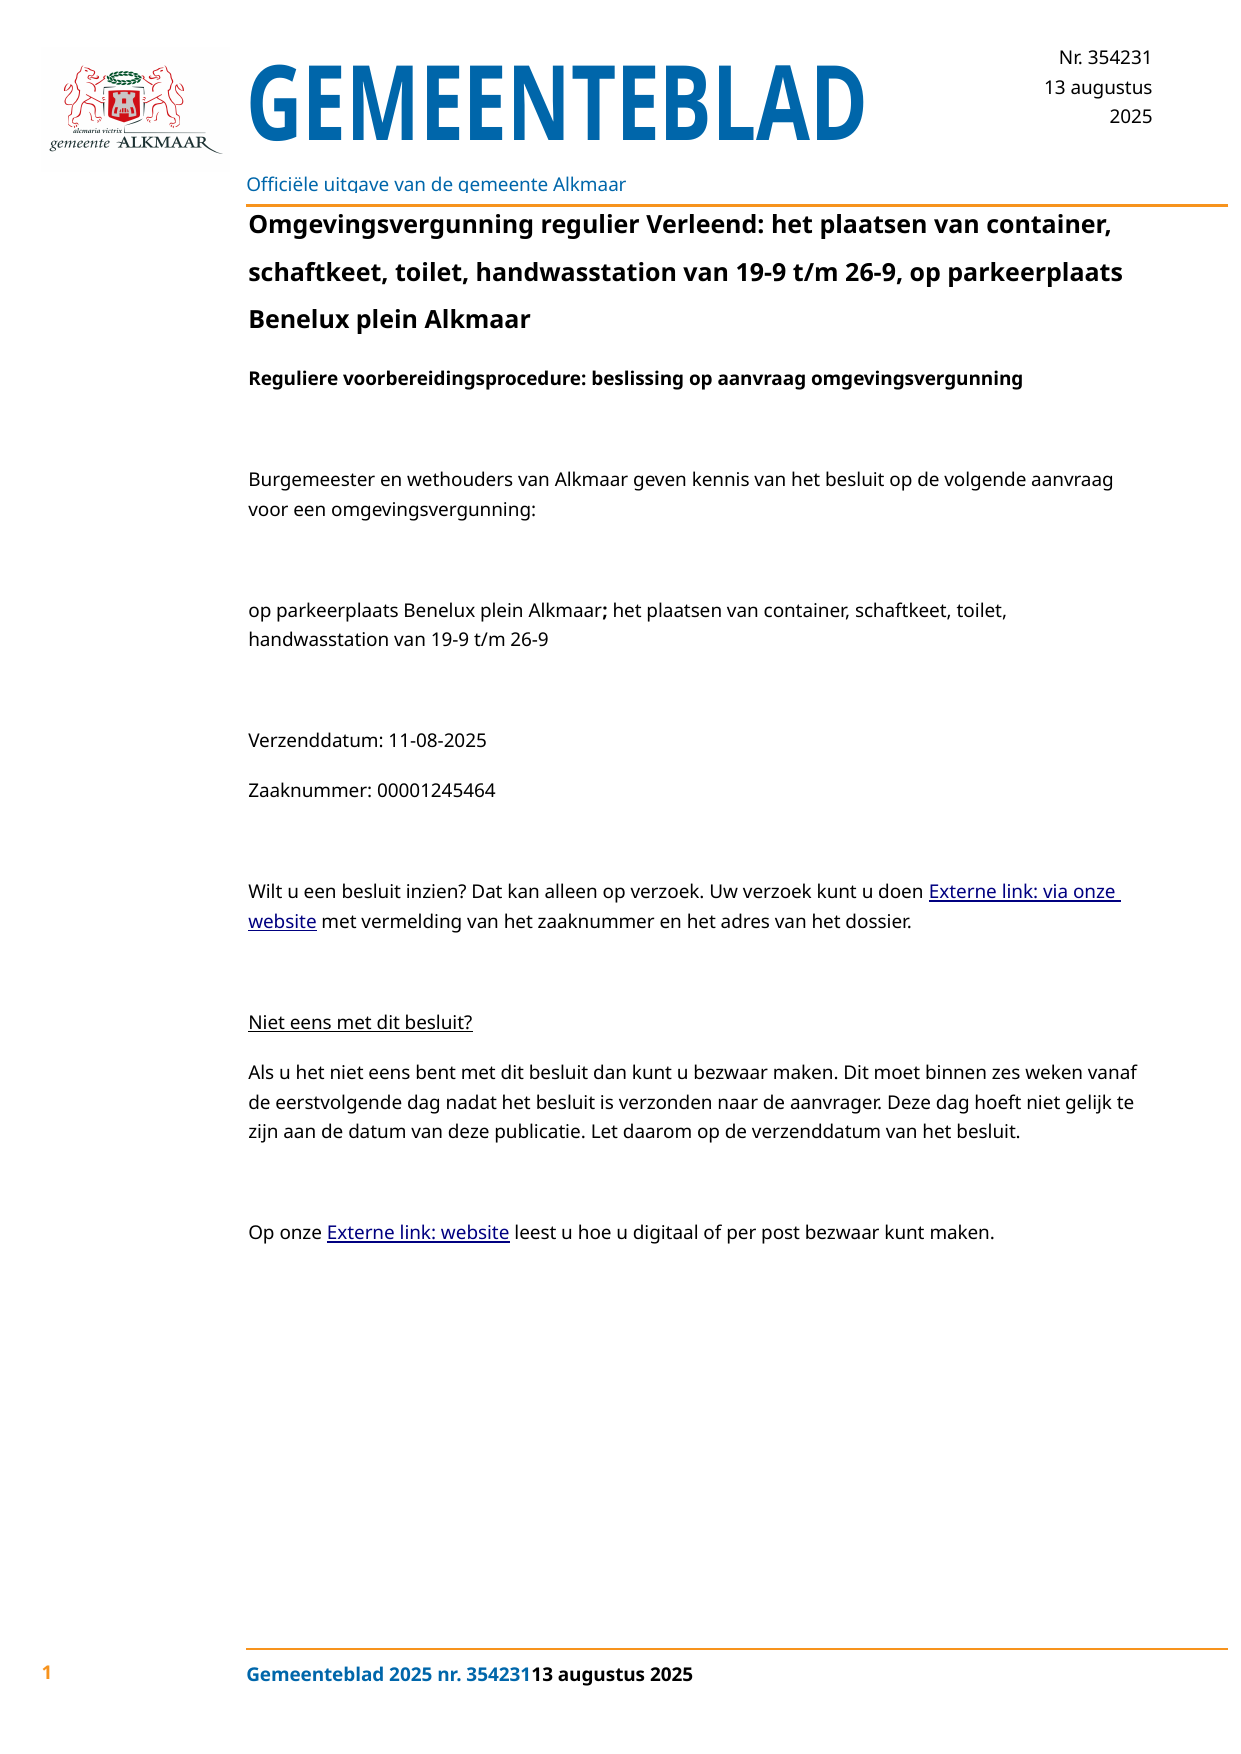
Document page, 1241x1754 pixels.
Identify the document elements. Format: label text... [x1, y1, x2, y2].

text op parkeerplaats Benelux plein Alkmaar; het plaatsen van container, schaftkeet, toilet, handwasstation van 19-9 t/m 26-9 [248, 597, 1152, 652]
text Verzenddatum: 11-08-2025 [248, 727, 1152, 753]
text Als u het niet eens bent met dit besluit dan kunt u bezwaar maken. Dit moet binnen zes weken vanaf de eerstvolgende dag nadat het besluit is verzonden naar de aanvrager. Deze dag hoeft niet gelijk te zijn aan de datum van deze publicatie. Let daarom op de verzenddatum van het besluit. [248, 1059, 1152, 1144]
text Reguliere voorbereidingsprocedure: beslissing op aanvraag omgevingsvergunning [248, 366, 1152, 391]
text Zaaknummer: 00001245464 [248, 778, 1152, 803]
text Op onze Externe link: website leest u hoe u digitaal of per post bezwaar kunt maken. [248, 1219, 1152, 1245]
picture [41, 47, 231, 172]
text Burgemeester en wethouders van Alkmaar geven kennis van het besluit op de volgende aanvraag voor een omgevingsvergunning: [248, 466, 1152, 522]
text Wilt u een besluit inzien? Dat kan alleen op verzoek. Uw verzoek kunt u doen Externe link: via onze website met vermelding van het zaaknummer en het adres van het dossier. [248, 878, 1152, 934]
text Omgevingsvergunning regulier Verleend: het plaatsen van container, schaftkeet, toilet, handwasstation van 19-9 t/m 26-9, op parkeerplaats Benelux plein Alkmaar [248, 207, 1152, 336]
text Niet eens met dit besluit? [248, 1009, 1152, 1034]
